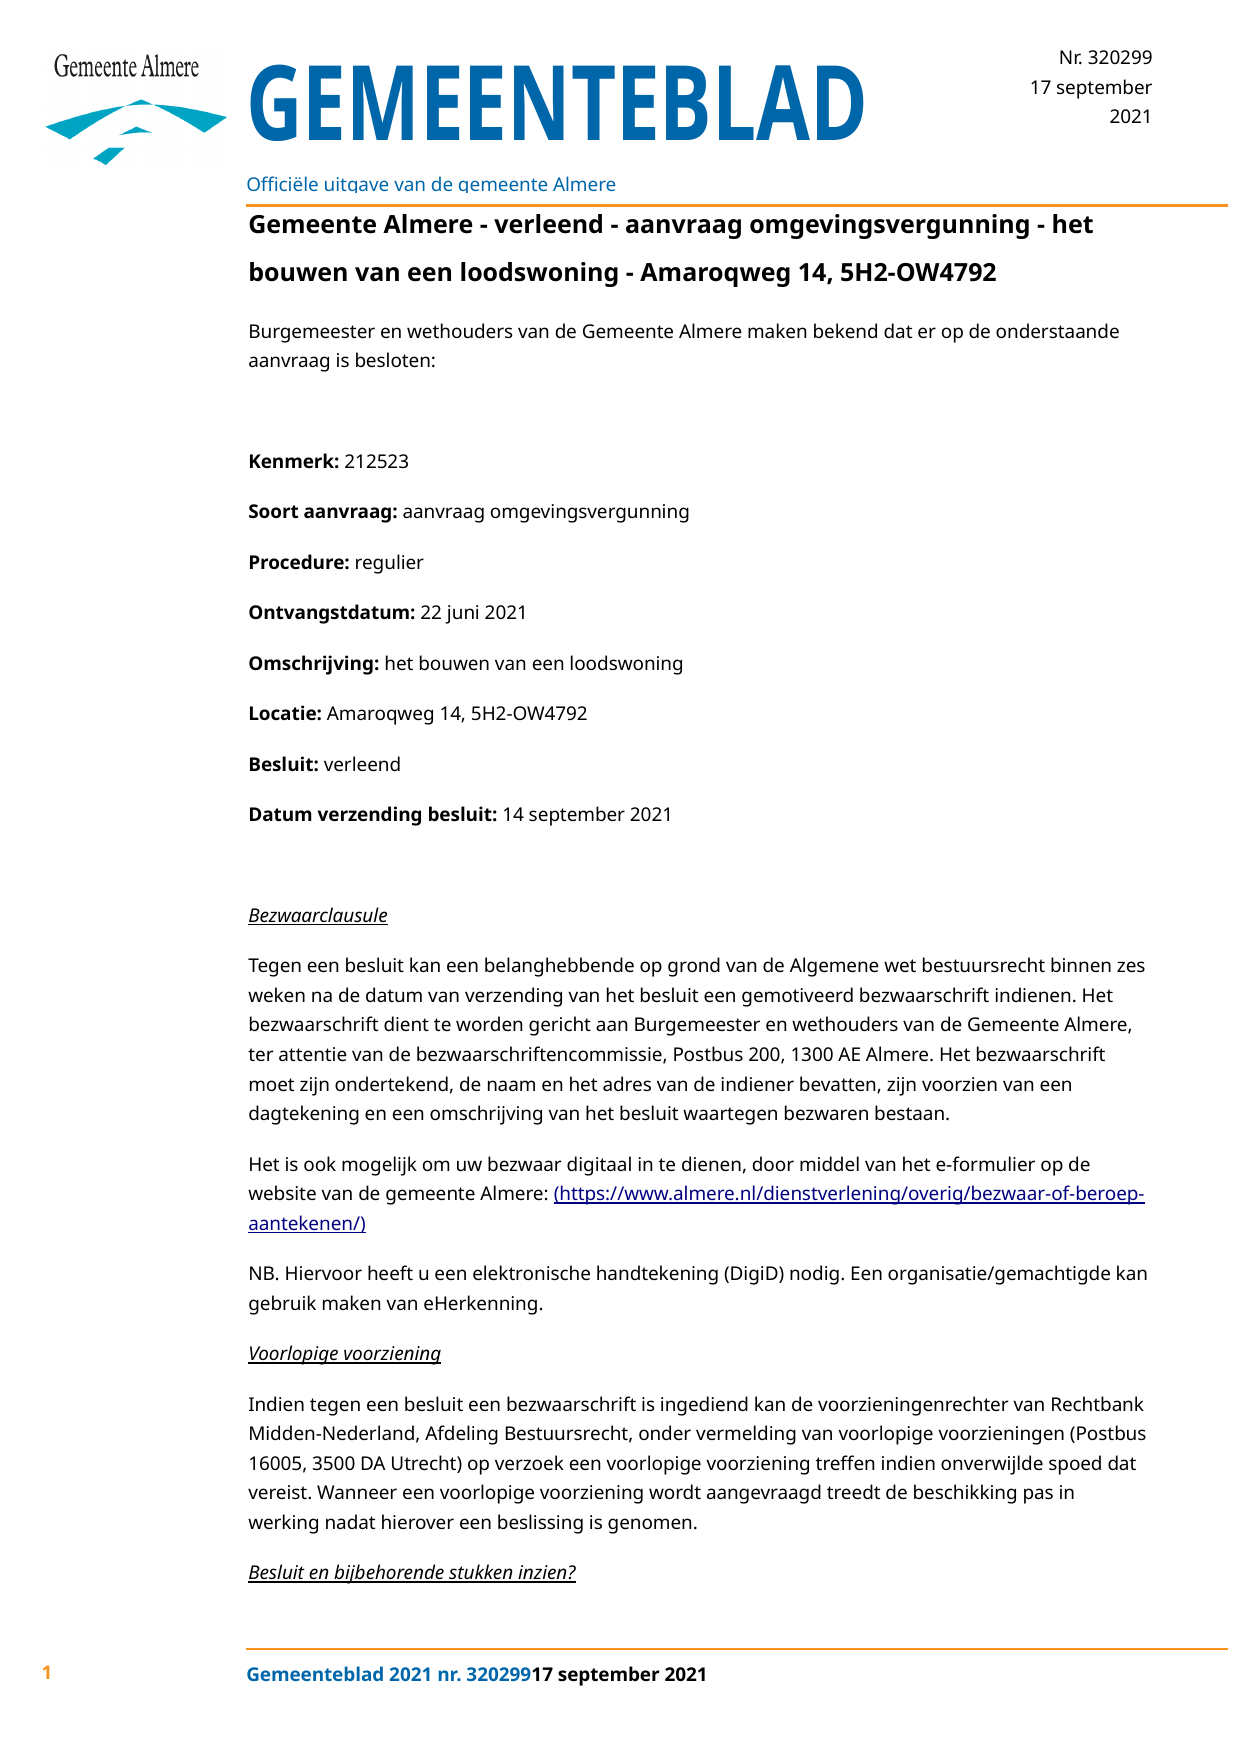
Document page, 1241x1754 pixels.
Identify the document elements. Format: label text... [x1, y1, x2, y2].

text Ontvangstdatum: 22 juni 2021 [248, 599, 1152, 625]
text Omschrijving: het bouwen van een loodswoning [248, 650, 1152, 676]
text Het is ook mogelijk om uw bezwaar digitaal in te dienen, door middel van het e-formulier op de website van de gemeente Almere: (https://www.almere.nl/dienstverlening/overig/bezwaar-of-beroep-aantekenen/) [248, 1151, 1152, 1236]
text Burgemeester en wethouders van de Gemeente Almere maken bekend dat er op de onderstaande aanvraag is besloten: [248, 318, 1152, 373]
text Tegen een besluit kan een belanghebbende op grond van de Algemene wet bestuursrecht binnen zes weken na de datum van verzending van het besluit een gemotiveerd bezwaarschrift indienen. Het bezwaarschrift dient te worden gericht aan Burgemeester en wethouders van de Gemeente Almere, ter attentie van de bezwaarschriftencommissie, Postbus 200, 1300 AE Almere. Het bezwaarschrift moet zijn ondertekend, de naam en het adres van de indiener bevatten, zijn voorzien van een dagtekening en een omschrijving van het besluit waartegen bezwaren bestaan. [248, 952, 1152, 1126]
text NB. Hiervoor heeft u een elektronische handtekening (DigiD) nodig. Een organisatie/gemachtigde kan gebruik maken van eHerkenning. [248, 1260, 1152, 1316]
text Bezwaarclausule [248, 902, 1152, 928]
picture [41, 47, 231, 172]
text Procedure: regulier [248, 549, 1152, 575]
text Kenmerk: 212523 [248, 448, 1152, 474]
text Indien tegen een besluit een bezwaarschrift is ingediend kan de voorzieningenrechter van Rechtbank Midden-Nederland, Afdeling Bestuursrecht, onder vermelding van voorlopige voorzieningen (Postbus 16005, 3500 DA Utrecht) op verzoek een voorlopige voorziening treffen indien onverwijlde spoed dat vereist. Wanneer een voorlopige voorziening wordt aangevraagd treedt de beschikking pas in werking nadat hierover een beslissing is genomen. [248, 1391, 1152, 1535]
text Besluit: verleend [248, 751, 1152, 777]
text Gemeente Almere - verleend - aanvraag omgevingsvergunning - het bouwen van een loodswoning - Amaroqweg 14, 5H2-OW4792 [248, 207, 1152, 288]
text Locatie: Amaroqweg 14, 5H2-OW4792 [248, 700, 1152, 726]
text Voorlopige voorziening [248, 1340, 1152, 1366]
text Soort aanvraag: aanvraag omgevingsvergunning [248, 499, 1152, 524]
text Besluit en bijbehorende stukken inzien? [248, 1559, 1152, 1585]
text Datum verzending besluit: 14 september 2021 [248, 801, 1152, 827]
